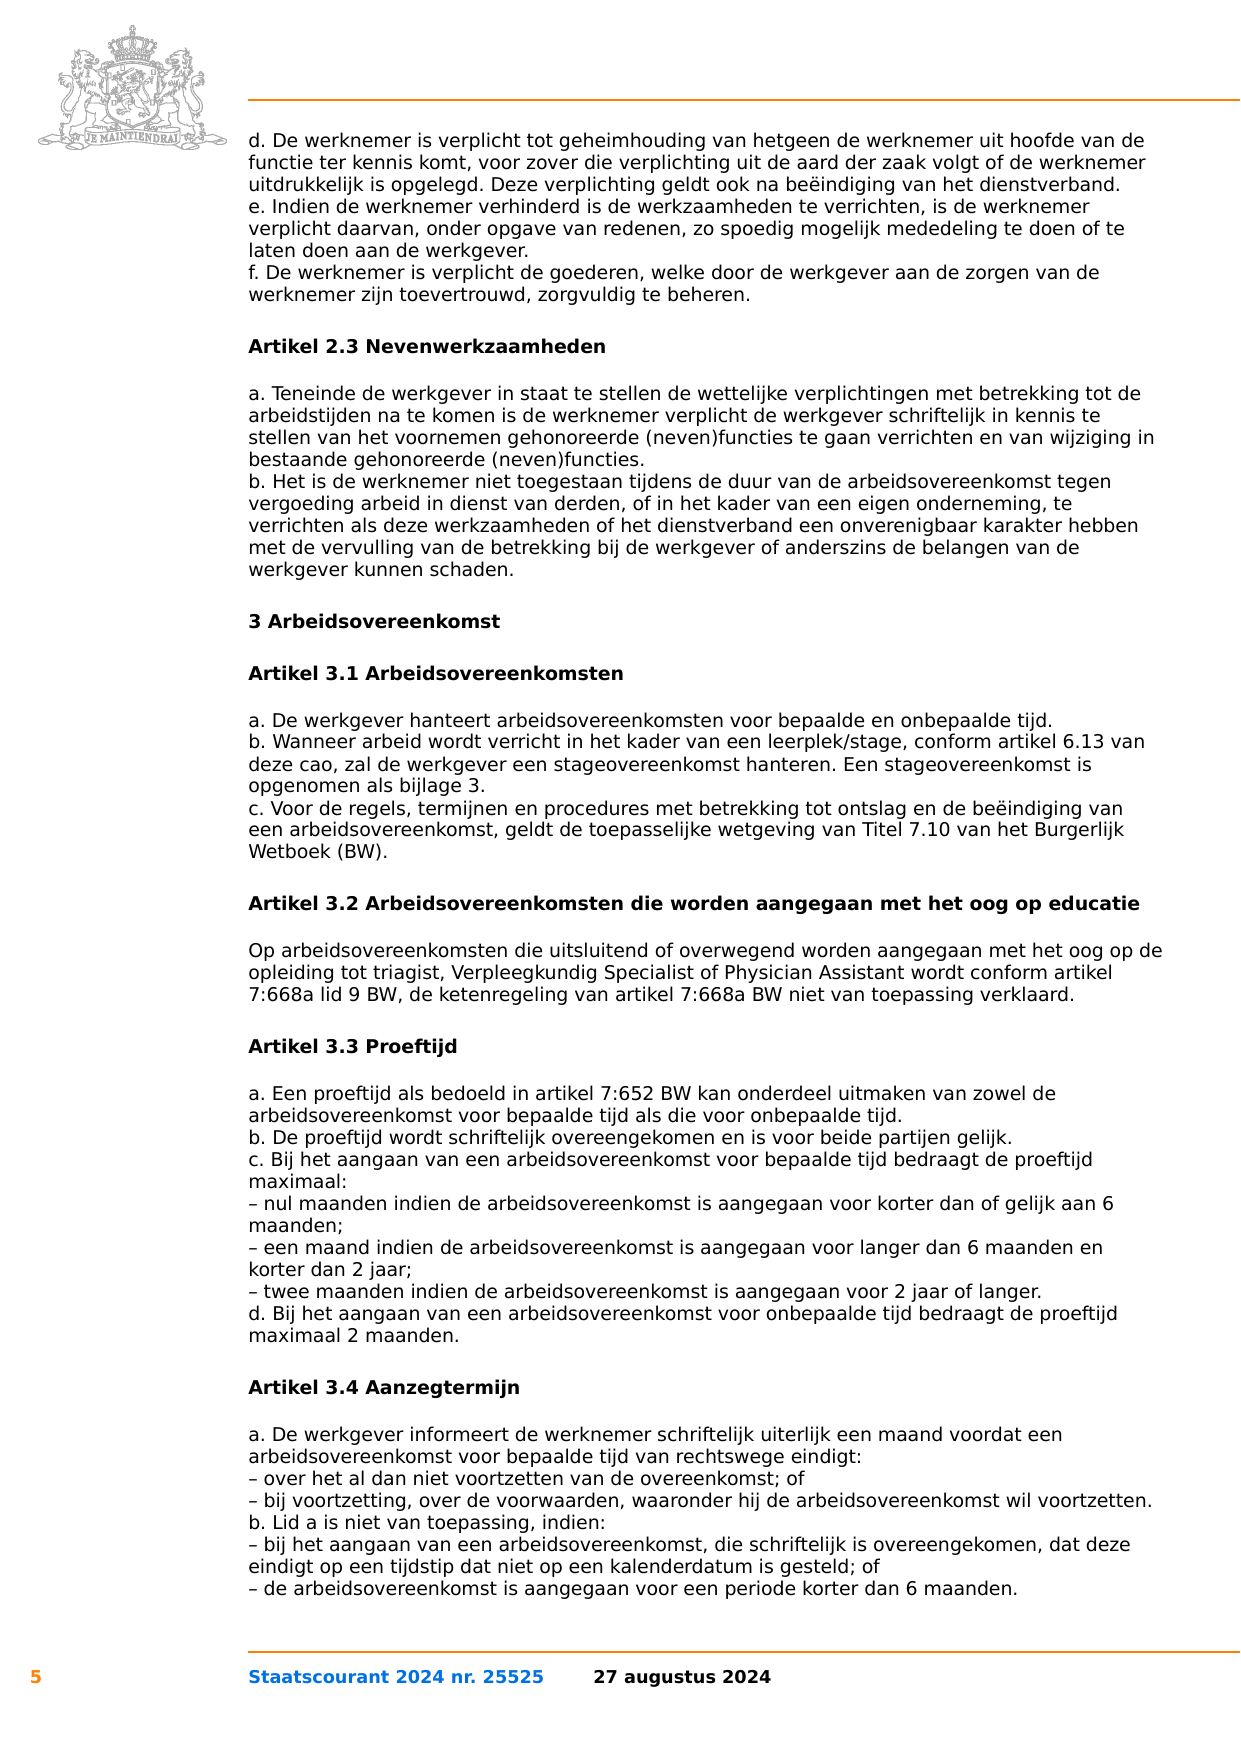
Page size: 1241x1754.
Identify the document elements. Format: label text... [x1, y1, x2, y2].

text f. De werknemer is verplicht de goederen, welke door de werkgever aan de zorgen van de werknemer zijn toevertrouwd, zorgvuldig te beheren. [248, 262, 1163, 306]
text Op arbeidsovereenkomsten die uitsluitend of overwegend worden aangegaan met het oog op de opleiding tot triagist, Verpleegkundig Specialist of Physician Assistant wordt conform artikel 7:668a lid 9 BW, de ketenregeling van artikel 7:668a BW niet van toepassing verklaard. [248, 940, 1163, 1006]
text a. Teneinde de werkgever in staat te stellen de wettelijke verplichtingen met betrekking tot de arbeidstijden na te komen is de werknemer verplicht de werkgever schriftelijk in kennis te stellen van het voornemen gehonoreerde (neven)functies te gaan verrichten en van wijziging in bestaande gehonoreerde (neven)functies. [248, 383, 1163, 471]
subtitle Artikel 3.3 Proeftijd [248, 1036, 1163, 1058]
subtitle Artikel 3.4 Aanzegtermijn [248, 1377, 1163, 1399]
text – bij het aangaan van een arbeidsovereenkomst, die schriftelijk is overeengekomen, dat deze eindigt op een tijdstip dat niet op een kalenderdatum is gesteld; of [248, 1534, 1163, 1578]
text – nul maanden indien de arbeidsovereenkomst is aangegaan voor korter dan of gelijk aan 6 maanden; [248, 1193, 1163, 1237]
text a. De werkgever hanteert arbeidsovereenkomsten voor bepaalde en onbepaalde tijd. [248, 709, 1163, 731]
text – over het al dan niet voortzetten van de overeenkomst; of [248, 1468, 1163, 1490]
text d. De werknemer is verplicht tot geheimhouding van hetgeen de werknemer uit hoofde van de functie ter kennis komt, voor zover die verplichting uit de aard der zaak volgt of de werknemer uitdrukkelijk is opgelegd. Deze verplichting geldt ook na beëindiging van het dienstverband. [248, 130, 1163, 196]
text – de arbeidsovereenkomst is aangegaan voor een periode korter dan 6 maanden. [248, 1578, 1163, 1600]
picture [38, 25, 227, 150]
text c. Bij het aangaan van een arbeidsovereenkomst voor bepaalde tijd bedraagt de proeftijd maximaal: [248, 1149, 1163, 1193]
text – een maand indien de arbeidsovereenkomst is aangegaan voor langer dan 6 maanden en korter dan 2 jaar; [248, 1237, 1163, 1281]
text c. Voor de regels, termijnen en procedures met betrekking tot ontslag en de beëindiging van een arbeidsovereenkomst, geldt de toepasselijke wetgeving van Titel 7.10 van het Burgerlijk Wetboek (BW). [248, 797, 1163, 863]
subtitle Artikel 2.3 Nevenwerkzaamheden [248, 336, 1163, 358]
text b. Wanneer arbeid wordt verricht in het kader van een leerplek/stage, conform artikel 6.13 van deze cao, zal de werkgever een stageovereenkomst hanteren. Een stageovereenkomst is opgenomen als bijlage 3. [248, 731, 1163, 797]
text d. Bij het aangaan van een arbeidsovereenkomst voor onbepaalde tijd bedraagt de proeftijd maximaal 2 maanden. [248, 1303, 1163, 1347]
subtitle Artikel 3.1 Arbeidsovereenkomsten [248, 662, 1163, 684]
subtitle Artikel 3.2 Arbeidsovereenkomsten die worden aangegaan met het oog op educatie [248, 893, 1163, 915]
text b. De proeftijd wordt schriftelijk overeengekomen en is voor beide partijen gelijk. [248, 1127, 1163, 1149]
text a. Een proeftijd als bedoeld in artikel 7:652 BW kan onderdeel uitmaken van zowel de arbeidsovereenkomst voor bepaalde tijd als die voor onbepaalde tijd. [248, 1083, 1163, 1127]
text a. De werkgever informeert de werknemer schriftelijk uiterlijk een maand voordat een arbeidsovereenkomst voor bepaalde tijd van rechtswege eindigt: [248, 1424, 1163, 1468]
text b. Lid a is niet van toepassing, indien: [248, 1512, 1163, 1534]
text – twee maanden indien de arbeidsovereenkomst is aangegaan voor 2 jaar of langer. [248, 1281, 1163, 1303]
subtitle 3 Arbeidsovereenkomst [248, 611, 1163, 632]
text b. Het is de werknemer niet toegestaan tijdens de duur van de arbeidsovereenkomst tegen vergoeding arbeid in dienst van derden, of in het kader van een eigen onderneming, te verrichten als deze werkzaamheden of het dienstverband een onverenigbaar karakter hebben met de vervulling van de betrekking bij de werkgever of anderszins de belangen van de werkgever kunnen schaden. [248, 471, 1163, 581]
text e. Indien de werknemer verhinderd is de werkzaamheden te verrichten, is de werknemer verplicht daarvan, onder opgave van redenen, zo spoedig mogelijk mededeling te doen of te laten doen aan de werkgever. [248, 196, 1163, 262]
text – bij voortzetting, over de voorwaarden, waaronder hij de arbeidsovereenkomst wil voortzetten. [248, 1490, 1163, 1512]
